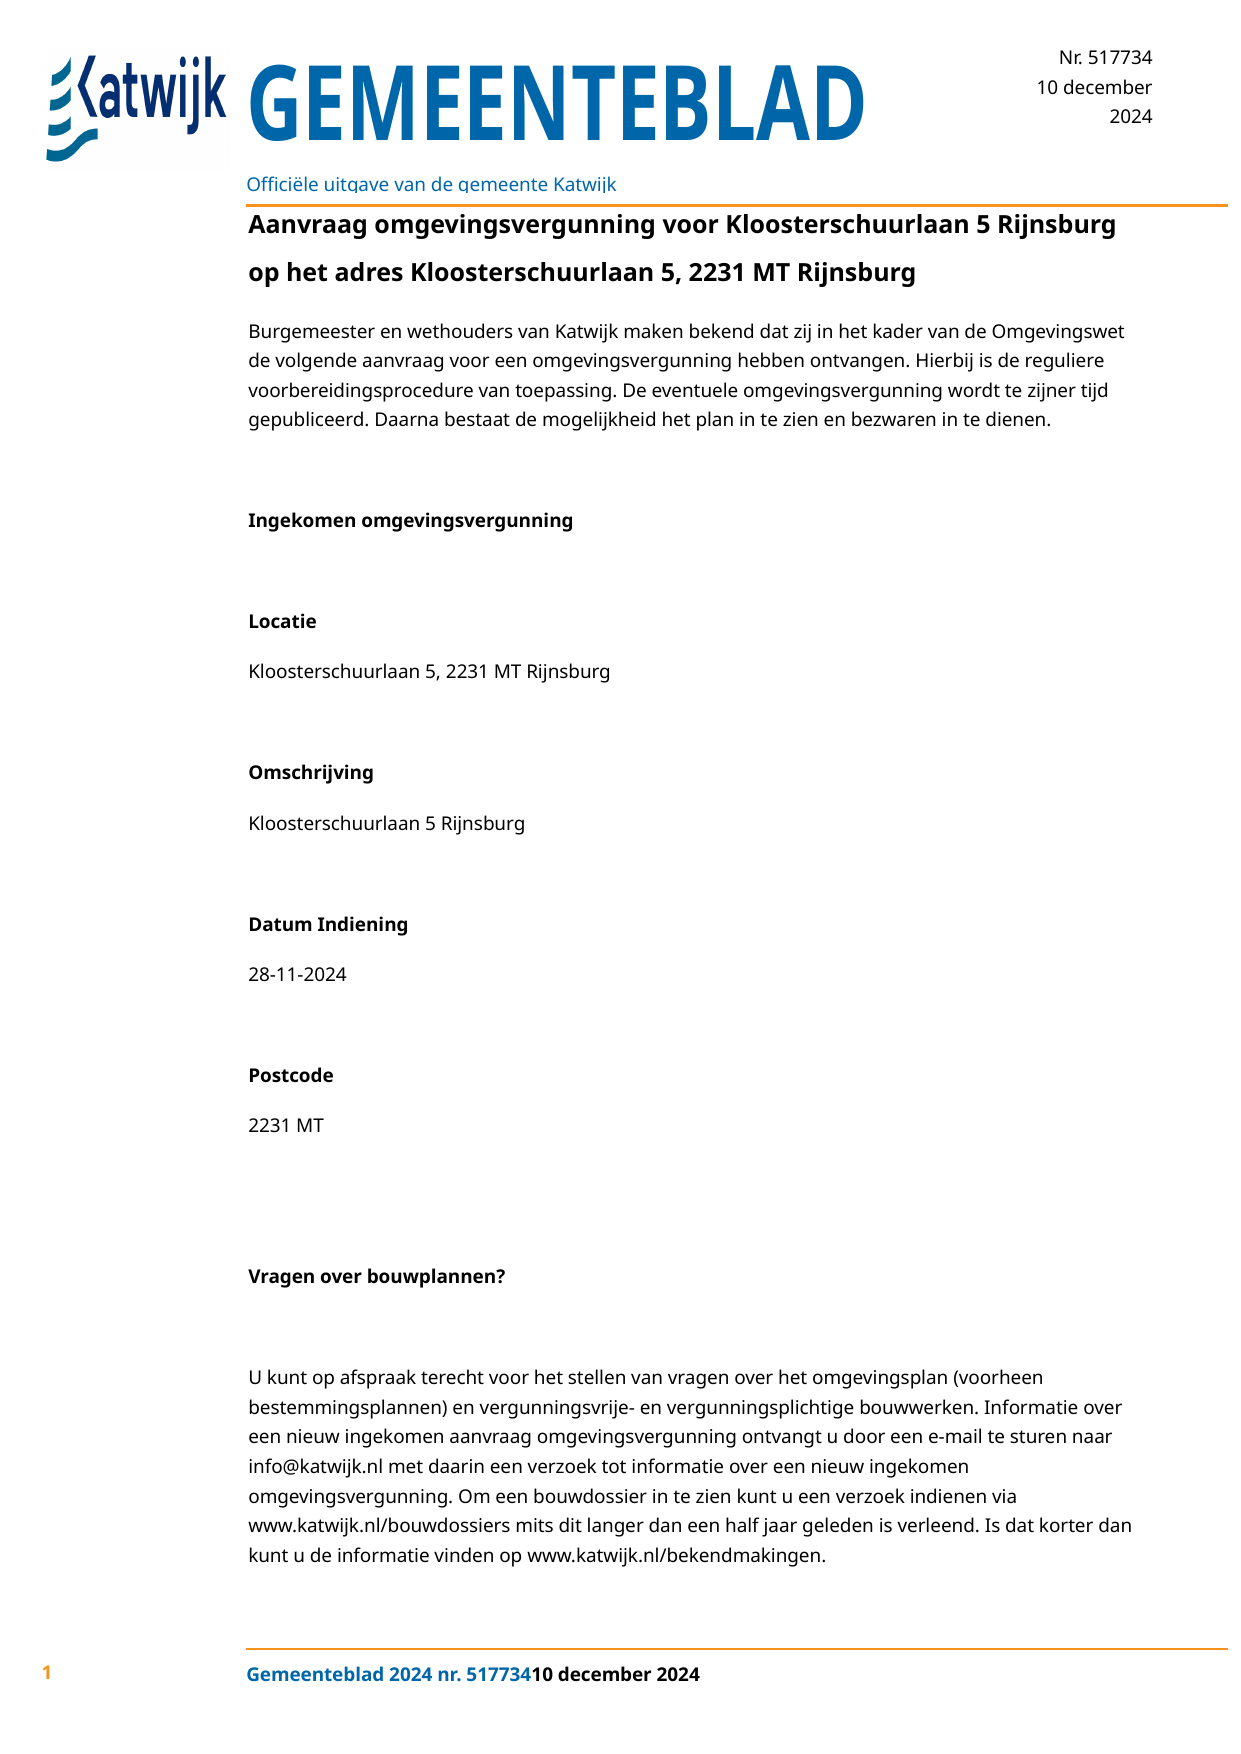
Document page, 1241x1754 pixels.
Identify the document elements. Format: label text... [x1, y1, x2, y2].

text 2231 MT [248, 1112, 1152, 1138]
text Kloosterschuurlaan 5 Rijnsburg [248, 810, 1152, 836]
text U kunt op afspraak terecht voor het stellen van vragen over het omgevingsplan (voorheen bestemmingsplannen) en vergunningsvrije- en vergunningsplichtige bouwwerken. Informatie over een nieuw ingekomen aanvraag omgevingsvergunning ontvangt u door een e-mail te sturen naar info@katwijk.nl met daarin een verzoek tot informatie over een nieuw ingekomen omgevingsvergunning. Om een bouwdossier in te zien kunt u een verzoek indienen via www.katwijk.nl/bouwdossiers mits dit langer dan een half jaar geleden is verleend. Is dat korter dan kunt u de informatie vinden op www.katwijk.nl/bekendmakingen. [248, 1364, 1152, 1568]
text Omschrijving [248, 759, 1152, 785]
text Vragen over bouwplannen? [248, 1264, 1152, 1289]
text Ingekomen omgevingsvergunning [248, 507, 1152, 533]
text Aanvraag omgevingsvergunning voor Kloosterschuurlaan 5 Rijnsburg op het adres Kloosterschuurlaan 5, 2231 MT Rijnsburg [248, 207, 1152, 288]
text 28-11-2024 [248, 961, 1152, 987]
text Datum Indiening [248, 911, 1152, 937]
text Locatie [248, 608, 1152, 634]
text Burgemeester en wethouders van Katwijk maken bekend dat zij in het kader van de Omgevingswet de volgende aanvraag voor een omgevingsvergunning hebben ontvangen. Hierbij is de reguliere voorbereidingsprocedure van toepassing. De eventuele omgevingsvergunning wordt te zijner tijd gepubliceerd. Daarna bestaat de mogelijkheid het plan in te zien en bezwaren in te dienen. [248, 318, 1152, 432]
text Postcode [248, 1062, 1152, 1088]
text Kloosterschuurlaan 5, 2231 MT Rijnsburg [248, 659, 1152, 684]
picture [41, 47, 231, 172]
